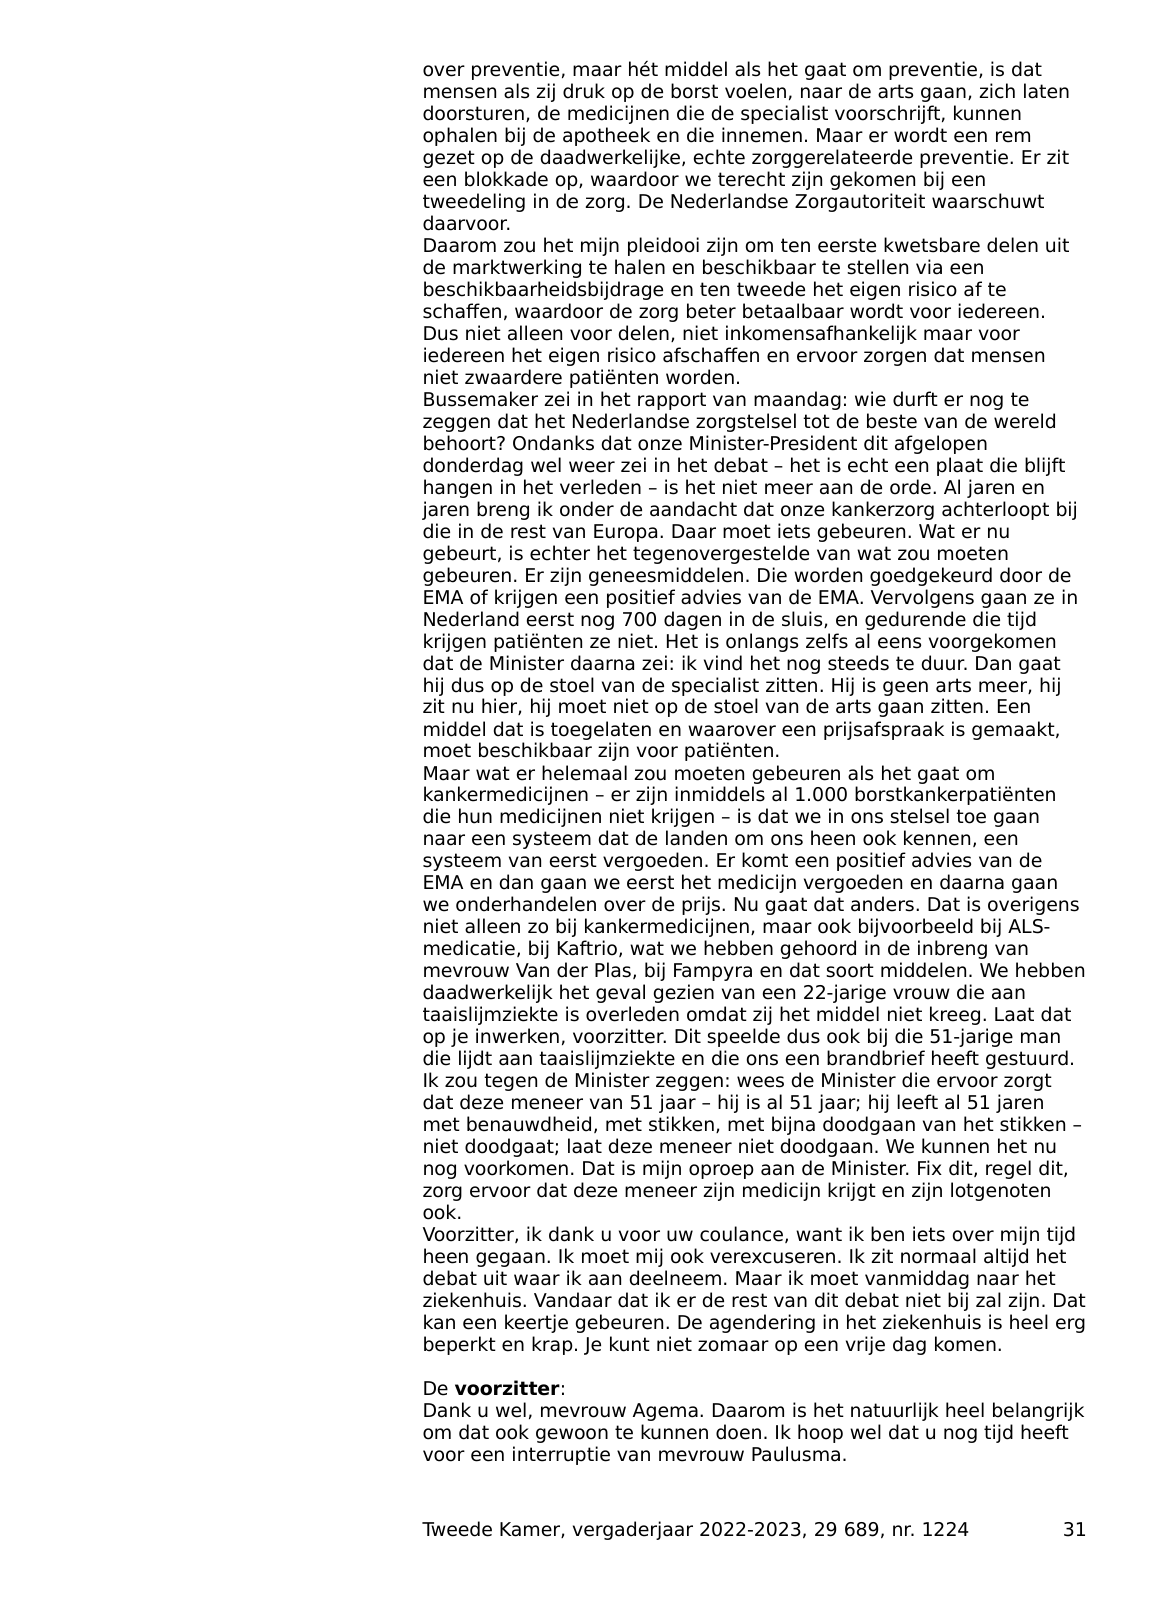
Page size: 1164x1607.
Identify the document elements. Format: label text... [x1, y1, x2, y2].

text Bussemaker zei in het rapport van maandag: wie durft er nog te zeggen dat het Nederlandse zorgstelsel tot de beste van de wereld behoort? Ondanks dat onze Minister-President dit afgelopen donderdag wel weer zei in het debat – het is echt een plaat die blijft hangen in het verleden – is het niet meer aan de orde. Al jaren en jaren breng ik onder de aandacht dat onze kankerzorg achterloopt bij die in de rest van Europa. Daar moet iets gebeuren. Wat er nu gebeurt, is echter het tegenovergestelde van wat zou moeten gebeuren. Er zijn geneesmiddelen. Die worden goedgekeurd door de EMA of krijgen een positief advies van de EMA. Vervolgens gaan ze in Nederland eerst nog 700 dagen in de sluis, en gedurende die tijd krijgen patiënten ze niet. Het is onlangs zelfs al eens voorgekomen dat de Minister daarna zei: ik vind het nog steeds te duur. Dan gaat hij dus op de stoel van de specialist zitten. Hij is geen arts meer, hij zit nu hier, hij moet niet op de stoel van de arts gaan zitten. Een middel dat is toegelaten en waarover een prijsafspraak is gemaakt, moet beschikbaar zijn voor patiënten. [422, 389, 1087, 762]
text Voorzitter, ik dank u voor uw coulance, want ik ben iets over mijn tijd heen gegaan. Ik moet mij ook verexcuseren. Ik zit normaal altijd het debat uit waar ik aan deelneem. Maar ik moet vanmiddag naar het ziekenhuis. Vandaar dat ik er de rest van dit debat niet bij zal zijn. Dat kan een keertje gebeuren. De agendering in het ziekenhuis is heel erg beperkt en krap. Je kunt niet zomaar op een vrije dag komen. [422, 1224, 1087, 1356]
text Dank u wel, mevrouw Agema. Daarom is het natuurlijk heel belangrijk om dat ook gewoon te kunnen doen. Ik hoop wel dat u nog tijd heeft voor een interruptie van mevrouw Paulusma. [422, 1400, 1087, 1466]
text Maar wat er helemaal zou moeten gebeuren als het gaat om kankermedicijnen – er zijn inmiddels al 1.000 borstkankerpatiënten die hun medicijnen niet krijgen – is dat we in ons stelsel toe gaan naar een systeem dat de landen om ons heen ook kennen, een systeem van eerst vergoeden. Er komt een positief advies van de EMA en dan gaan we eerst het medicijn vergoeden en daarna gaan we onderhandelen over de prijs. Nu gaat dat anders. Dat is overigens niet alleen zo bij kankermedicijnen, maar ook bijvoorbeeld bij ALS-medicatie, bij Kaftrio, wat we hebben gehoord in de inbreng van mevrouw Van der Plas, bij Fampyra en dat soort middelen. We hebben daadwerkelijk het geval gezien van een 22-jarige vrouw die aan taaislijmziekte is overleden omdat zij het middel niet kreeg. Laat dat op je inwerken, voorzitter. Dit speelde dus ook bij die 51-jarige man die lijdt aan taaislijmziekte en die ons een brandbrief heeft gestuurd. Ik zou tegen de Minister zeggen: wees de Minister die ervoor zorgt dat deze meneer van 51 jaar – hij is al 51 jaar; hij leeft al 51 jaren met benauwdheid, met stikken, met bijna doodgaan van het stikken – niet doodgaat; laat deze meneer niet doodgaan. We kunnen het nu nog voorkomen. Dat is mijn oproep aan de Minister. Fix dit, regel dit, zorg ervoor dat deze meneer zijn medicijn krijgt en zijn lotgenoten ook. [422, 762, 1087, 1224]
text Daarom zou het mijn pleidooi zijn om ten eerste kwetsbare delen uit de marktwerking te halen en beschikbaar te stellen via een beschikbaarheidsbijdrage en ten tweede het eigen risico af te schaffen, waardoor de zorg beter betaalbaar wordt voor iedereen. Dus niet alleen voor delen, niet inkomensafhankelijk maar voor iedereen het eigen risico afschaffen en ervoor zorgen dat mensen niet zwaardere patiënten worden. [422, 235, 1087, 389]
text over preventie, maar hét middel als het gaat om preventie, is dat mensen als zij druk op de borst voelen, naar de arts gaan, zich laten doorsturen, de medicijnen die de specialist voorschrijft, kunnen ophalen bij de apotheek en die innemen. Maar er wordt een rem gezet op de daadwerkelijke, echte zorggerelateerde preventie. Er zit een blokkade op, waardoor we terecht zijn gekomen bij een tweedeling in de zorg. De Nederlandse Zorgautoriteit waarschuwt daarvoor. [422, 59, 1087, 235]
text De voorzitter: [422, 1378, 1087, 1400]
